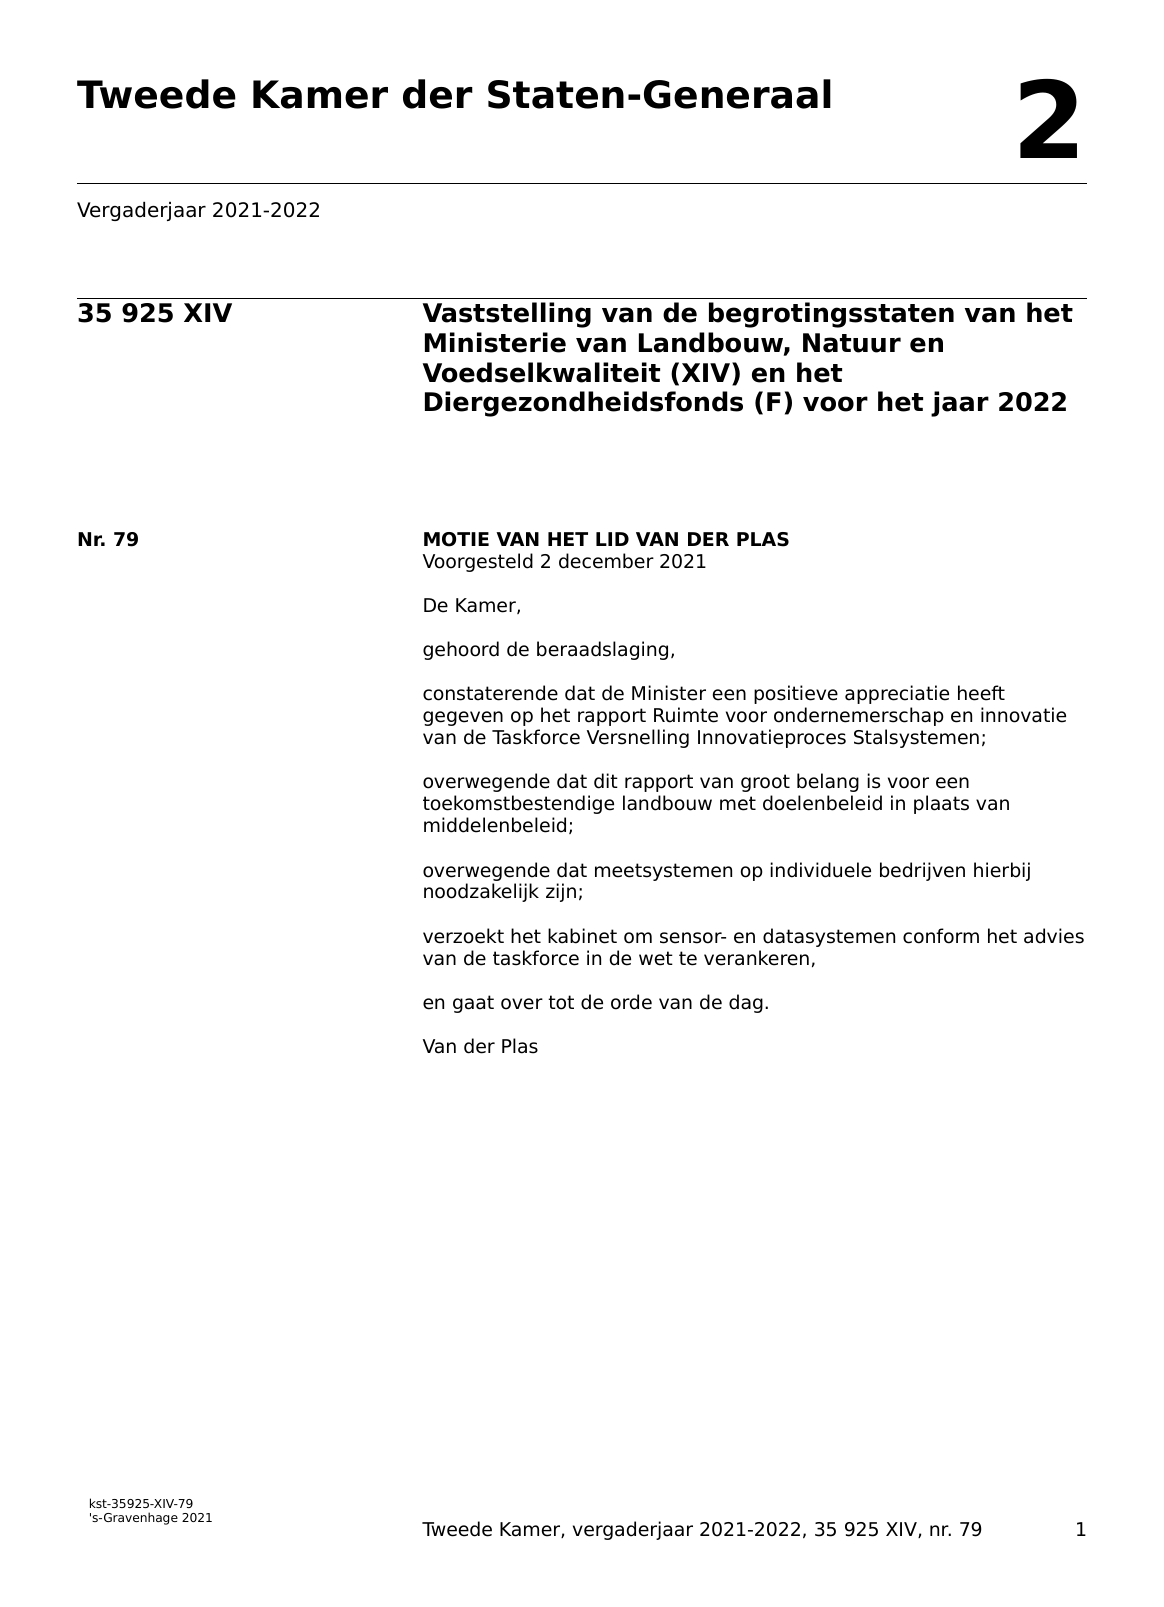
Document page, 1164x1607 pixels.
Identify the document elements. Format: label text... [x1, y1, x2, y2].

text Voorgesteld 2 december 2021 [422, 551, 1087, 573]
text kst-35925-XIV-79 [88, 1497, 323, 1511]
text verzoekt het kabinet om sensor- en datasystemen conform het advies van de taskforce in de wet te verankeren, [422, 926, 1087, 969]
text De Kamer, [422, 595, 1087, 617]
text overwegende dat dit rapport van groot belang is voor een toekomstbestendige landbouw met doelenbeleid in plaats van middelenbeleid; [422, 771, 1087, 837]
text overwegende dat meetsystemen op individuele bedrijven hierbij noodzakelijk zijn; [422, 859, 1087, 903]
subtitle 35 925 XIV Vaststelling van de begrotingsstaten van het Ministerie van Landbouw, Natuur en Voedselkwaliteit (XIV) en het Diergezondheidsfonds (F) voor het jaar 2022 [77, 299, 1087, 418]
text gehoord de beraadslaging, [422, 639, 1087, 661]
text constaterende dat de Minister een positieve appreciatie heeft gegeven op het rapport Ruimte voor ondernemerschap en innovatie van de Taskforce Versnelling Innovatieproces Stalsystemen; [422, 683, 1087, 749]
text en gaat over tot de orde van de dag. [422, 992, 1087, 1014]
table_cell Vergaderjaar 2021-2022 [77, 184, 1087, 298]
text 's-Gravenhage 2021 [88, 1511, 323, 1525]
text Van der Plas [422, 1036, 1087, 1058]
subtitle Nr. 79 MOTIE VAN HET LID VAN DER PLAS [77, 529, 1087, 551]
table_header Tweede Kamer der Staten-Generaal [77, 59, 886, 183]
table_header 2 [886, 59, 1087, 183]
